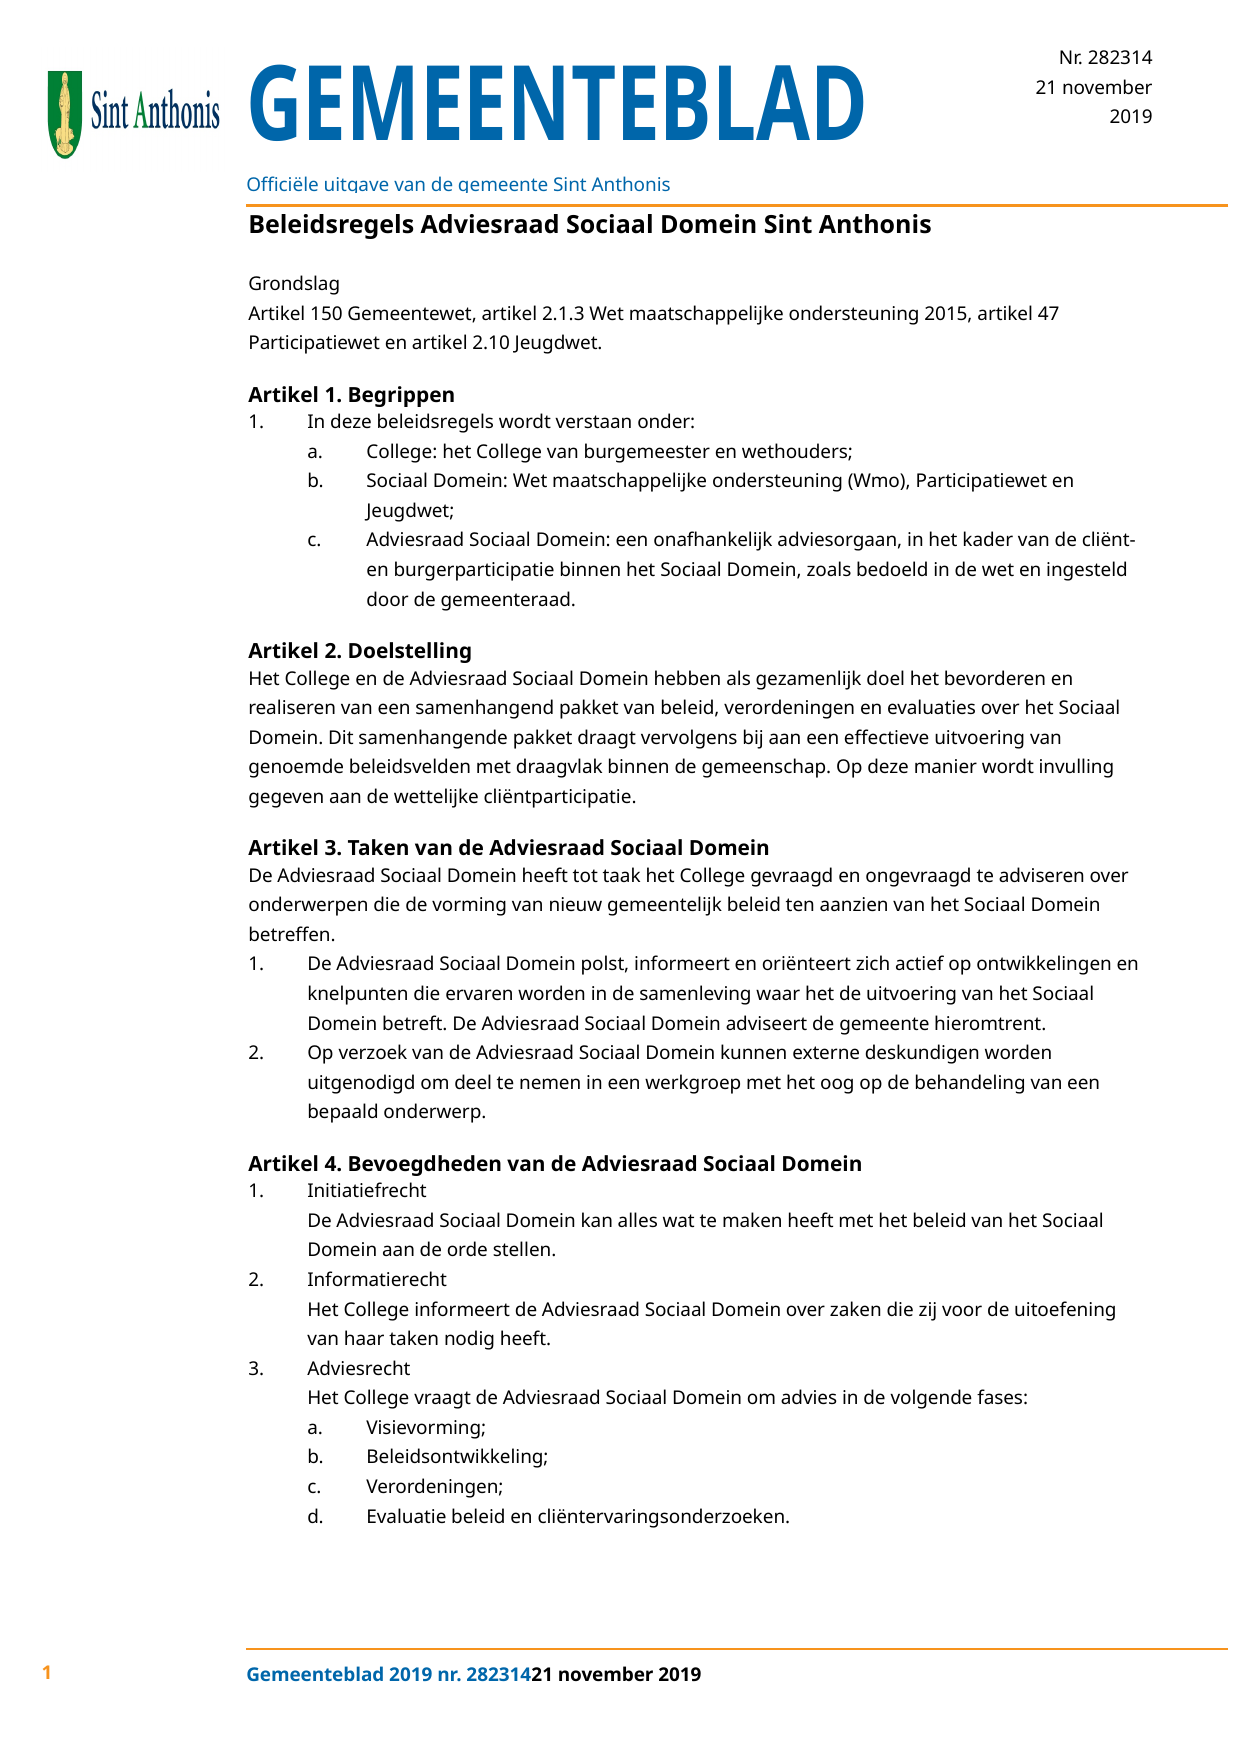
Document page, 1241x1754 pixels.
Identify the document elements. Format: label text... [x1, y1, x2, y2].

text Het College en de Adviesraad Sociaal Domein hebben als gezamenlijk doel het bevorderen en realiseren van een samenhangend pakket van beleid, verordeningen en evaluaties over het Sociaal Domein. Dit samenhangende pakket draagt vervolgens bij aan een effectieve uitvoering van genoemde beleidsvelden met draagvlak binnen de gemeenschap. Op deze manier wordt invulling gegeven aan de wettelijke cliëntparticipatie. [248, 665, 1152, 809]
list Verordeningen; [307, 1473, 1152, 1499]
text Artikel 2. Doelstelling [248, 636, 1152, 665]
list De Adviesraad Sociaal Domein kan alles wat te maken heeft met het beleid van het Sociaal Domein aan de orde stellen. [248, 1207, 1152, 1262]
picture [41, 47, 231, 172]
text Artikel 150 Gemeentewet, artikel 2.1.3 Wet maatschappelijke ondersteuning 2015, artikel 47 Participatiewet en artikel 2.10 Jeugdwet. [248, 300, 1152, 355]
list Visievorming; [307, 1414, 1152, 1440]
list In deze beleidsregels wordt verstaan onder: [248, 408, 1152, 434]
list Adviesrecht [248, 1355, 1152, 1381]
list Het College vraagt de Adviesraad Sociaal Domein om advies in de volgende fases: [248, 1384, 1152, 1410]
text De Adviesraad Sociaal Domein heeft tot taak het College gevraagd en ongevraagd te adviseren over onderwerpen die de vorming van nieuw gemeentelijk beleid ten aanzien van het Sociaal Domein betreffen. [248, 862, 1152, 947]
list College: het College van burgemeester en wethouders; [307, 438, 1152, 464]
list De Adviesraad Sociaal Domein polst, informeert en oriënteert zich actief op ontwikkelingen en knelpunten die ervaren worden in de samenleving waar het de uitvoering van het Sociaal Domein betreft. De Adviesraad Sociaal Domein adviseert de gemeente hieromtrent. [248, 951, 1152, 1036]
text Grondslag [248, 270, 1152, 296]
list Op verzoek van de Adviesraad Sociaal Domein kunnen externe deskundigen worden uitgenodigd om deel te nemen in een werkgroep met het oog op de behandeling van een bepaald onderwerp. [248, 1039, 1152, 1124]
list Sociaal Domein: Wet maatschappelijke ondersteuning (Wmo), Participatiewet en Jeugdwet; [307, 467, 1152, 523]
list Evaluatie beleid en cliëntervaringsonderzoeken. [307, 1503, 1152, 1528]
list Adviesraad Sociaal Domein: een onafhankelijk adviesorgaan, in het kader van de cliënt- en burgerparticipatie binnen het Sociaal Domein, zoals bedoeld in de wet en ingesteld door de gemeenteraad. [307, 527, 1152, 612]
list Initiatiefrecht [248, 1177, 1152, 1203]
text Artikel 3. Taken van de Adviesraad Sociaal Domein [248, 833, 1152, 862]
list Het College informeert de Adviesraad Sociaal Domein over zaken die zij voor de uitoefening van haar taken nodig heeft. [248, 1296, 1152, 1351]
text Beleidsregels Adviesraad Sociaal Domein Sint Anthonis [248, 207, 1152, 241]
text Artikel 1. Begrippen [248, 380, 1152, 408]
list Informatierecht [248, 1266, 1152, 1292]
list Beleidsontwikkeling; [307, 1444, 1152, 1469]
text Artikel 4. Bevoegdheden van de Adviesraad Sociaal Domein [248, 1149, 1152, 1177]
